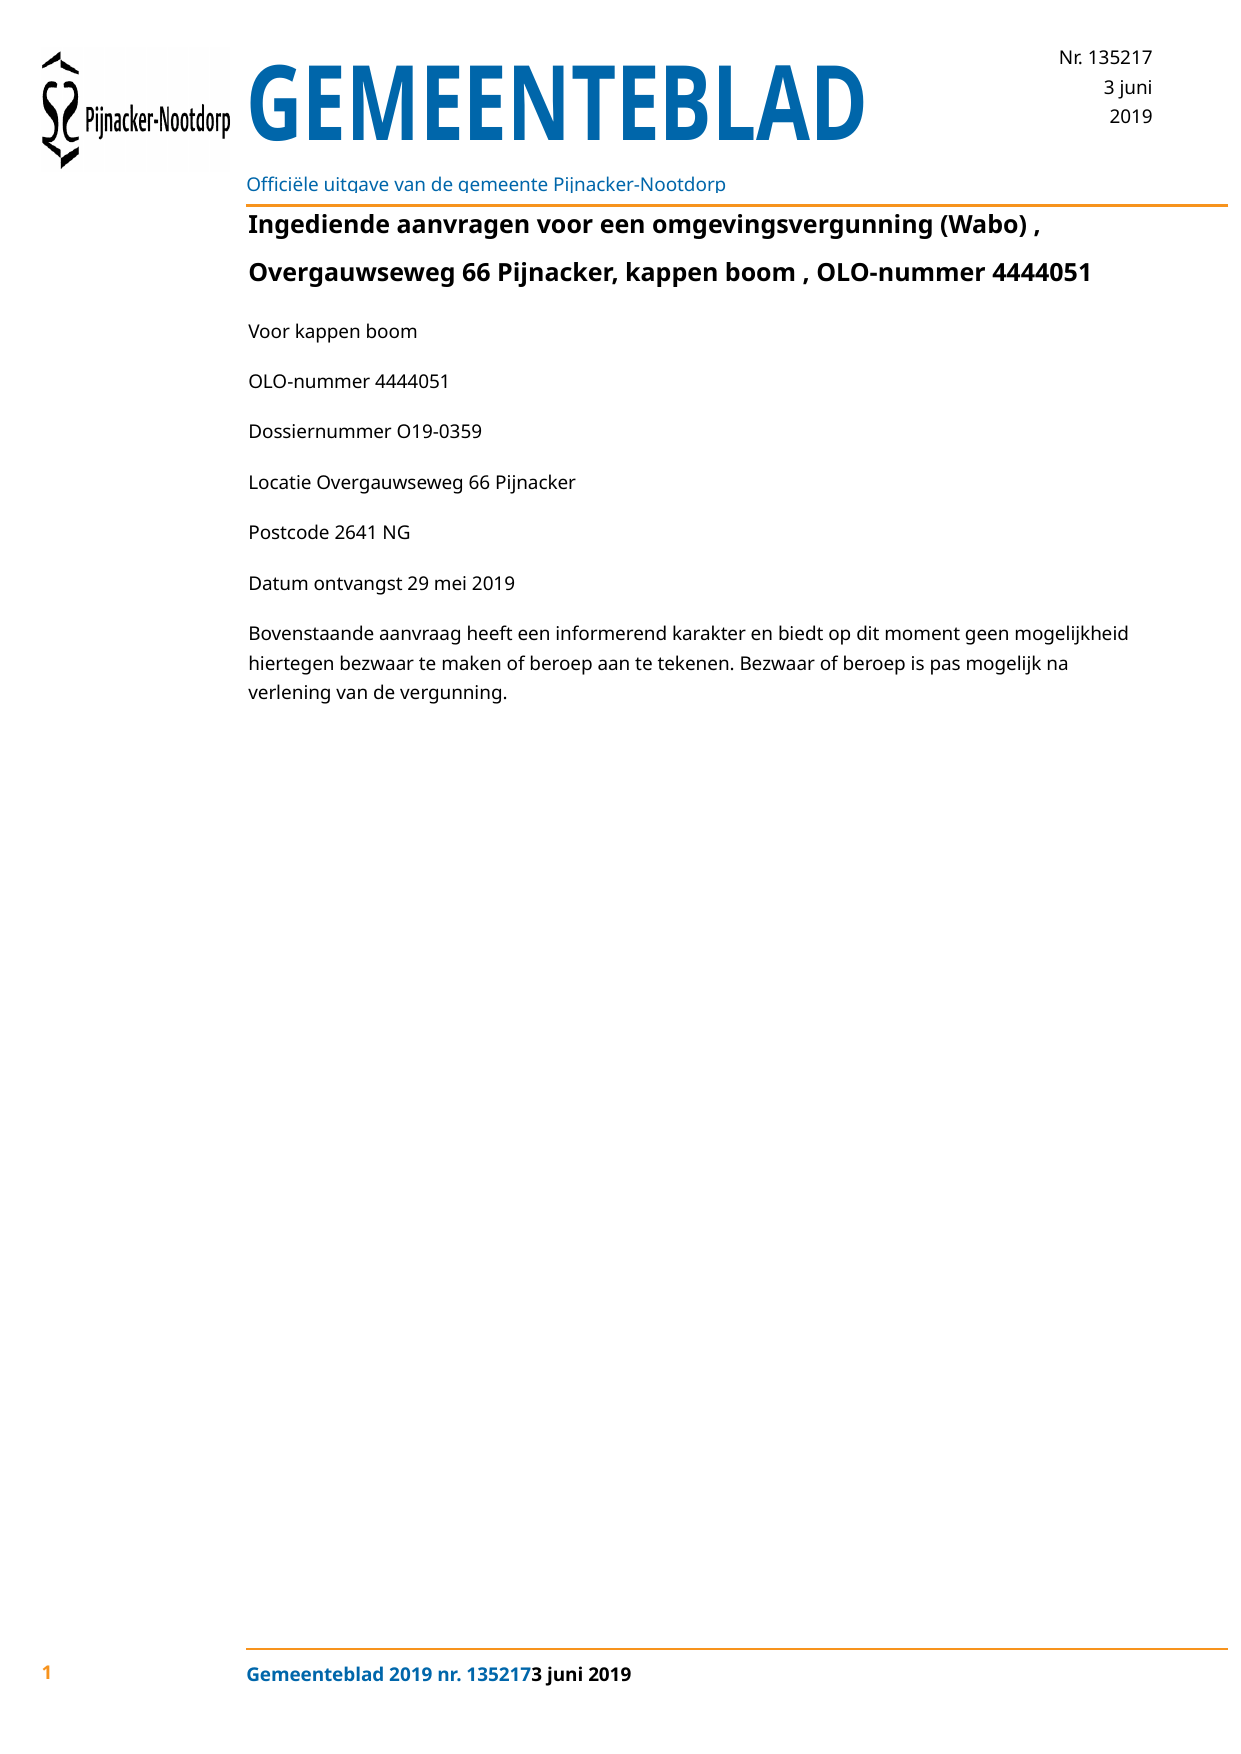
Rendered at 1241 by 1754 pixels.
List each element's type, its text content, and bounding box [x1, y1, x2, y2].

text Dossiernummer O19-0359 [248, 419, 1152, 444]
text Voor kappen boom [248, 318, 1152, 344]
text Locatie Overgauwseweg 66 Pijnacker [248, 469, 1152, 495]
text OLO-nummer 4444051 [248, 368, 1152, 394]
text Bovenstaande aanvraag heeft een informerend karakter en biedt op dit moment geen mogelijkheid hiertegen bezwaar te maken of beroep aan te tekenen. Bezwaar of beroep is pas mogelijk na verlening van de vergunning. [248, 620, 1152, 705]
picture [41, 47, 231, 172]
text Datum ontvangst 29 mei 2019 [248, 570, 1152, 596]
text Postcode 2641 NG [248, 519, 1152, 545]
text Ingediende aanvragen voor een omgevingsvergunning (Wabo) , Overgauwseweg 66 Pijnacker, kappen boom , OLO-nummer 4444051 [248, 207, 1152, 288]
